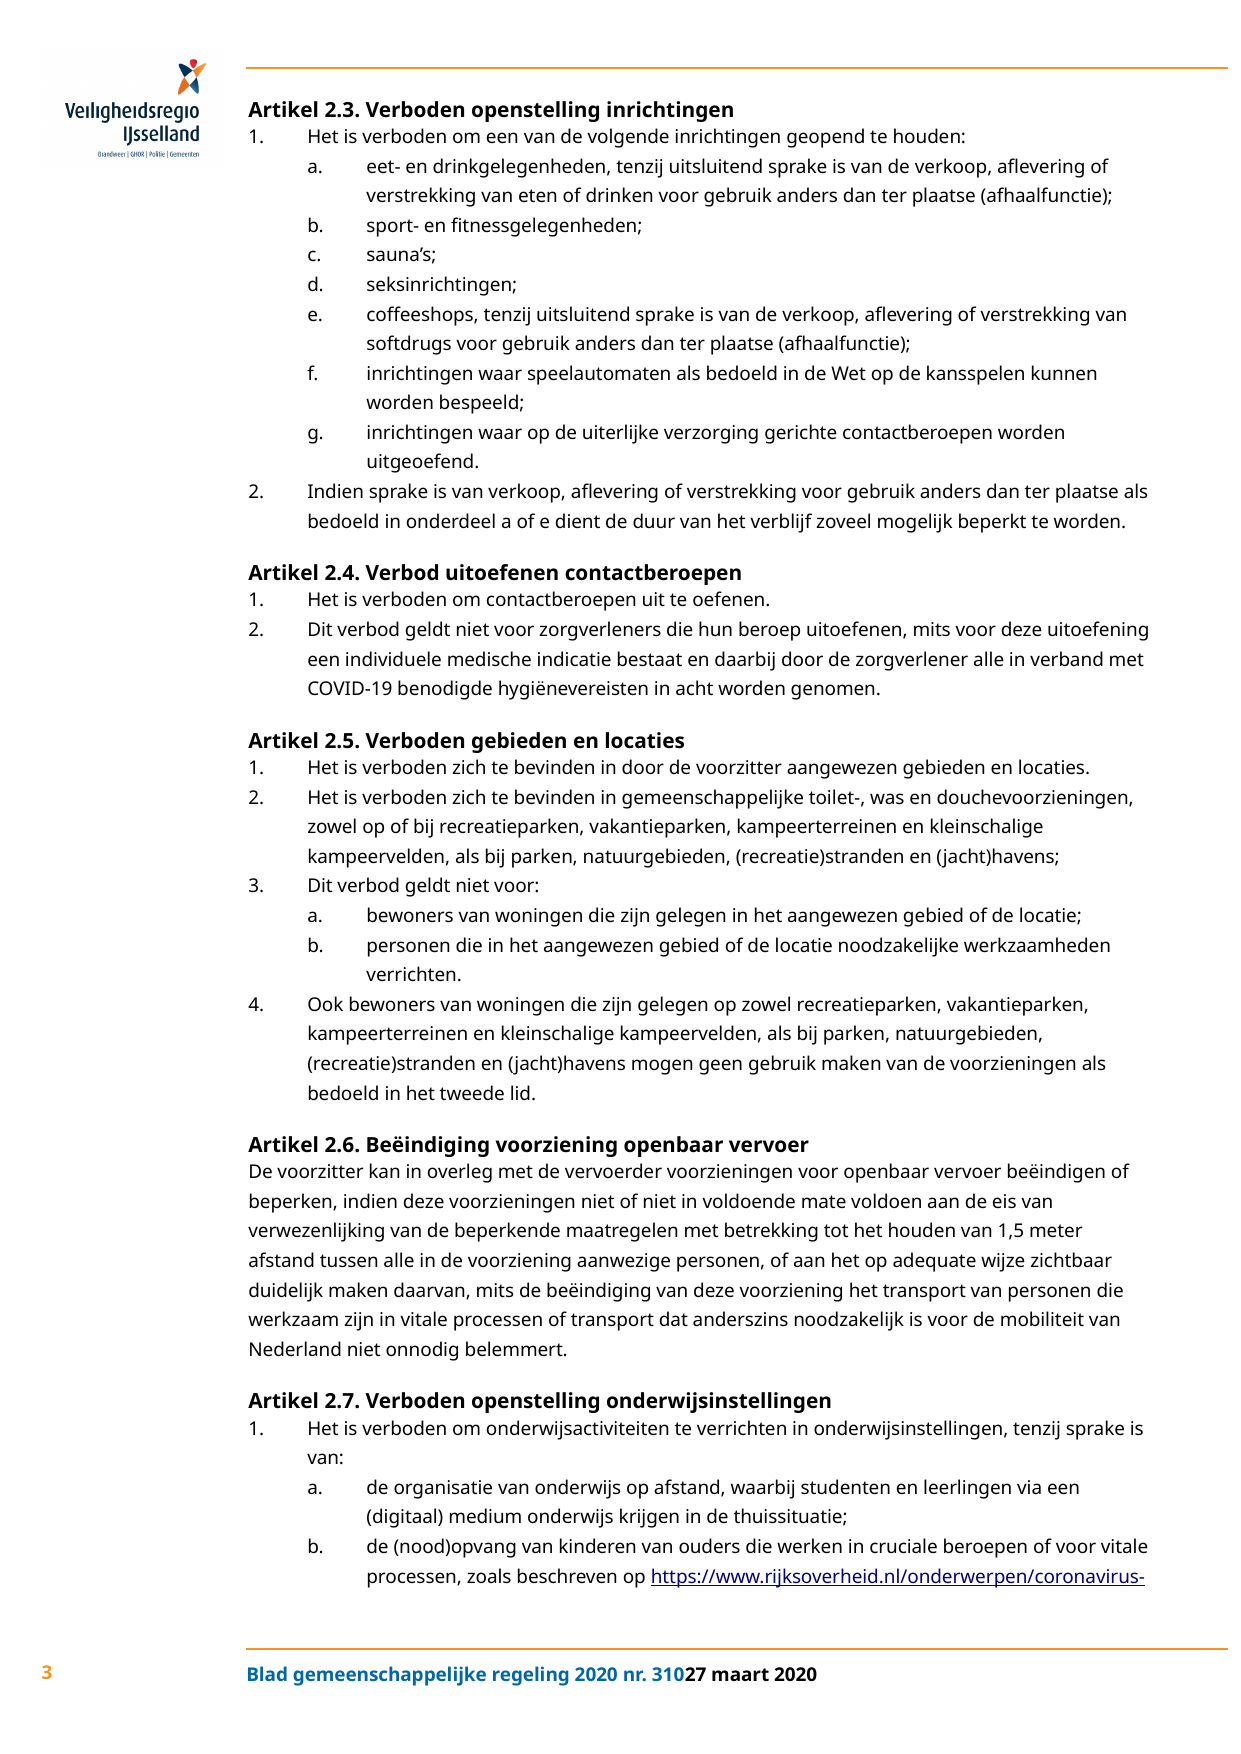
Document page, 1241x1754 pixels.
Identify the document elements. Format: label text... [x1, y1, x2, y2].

list de (nood)opvang van kinderen van ouders die werken in cruciale beroepen of voor vitale processen, zoals beschreven op https://www.rijksoverheid.nl/onderwerpen/coronavirus- [307, 1533, 1152, 1588]
list seksinrichtingen; [307, 271, 1152, 297]
text Artikel 2.4. Verbod uitoefenen contactberoepen [248, 558, 1152, 587]
list Dit verbod geldt niet voor: [248, 873, 1152, 898]
list coffeeshops, tenzij uitsluitend sprake is van de verkoop, aflevering of verstrekking van softdrugs voor gebruik anders dan ter plaatse (afhaalfunctie); [307, 301, 1152, 356]
list inrichtingen waar speelautomaten als bedoeld in de Wet op de kansspelen kunnen worden bespeeld; [307, 360, 1152, 415]
text Artikel 2.5. Verboden gebieden en locaties [248, 726, 1152, 754]
list Indien sprake is van verkoop, aflevering of verstrekking voor gebruik anders dan ter plaatse als bedoeld in onderdeel a of e dient de duur van het verblijf zoveel mogelijk beperkt te worden. [248, 478, 1152, 533]
text Artikel 2.7. Verboden openstelling onderwijsinstellingen [248, 1386, 1152, 1415]
list Ook bewoners van woningen die zijn gelegen op zowel recreatieparken, vakantieparken, kampeerterreinen en kleinschalige kampeervelden, als bij parken, natuurgebieden, (recreatie)stranden en (jacht)havens mogen geen gebruik maken van de voorzieningen als bedoeld in het tweede lid. [248, 991, 1152, 1105]
list Het is verboden zich te bevinden in door de voorzitter aangewezen gebieden en locaties. [248, 754, 1152, 780]
list sport- en fitnessgelegenheden; [307, 212, 1152, 238]
text De voorzitter kan in overleg met de vervoerder voorzieningen voor openbaar vervoer beëindigen of beperken, indien deze voorzieningen niet of niet in voldoende mate voldoen aan de eis van verwezenlijking van de beperkende maatregelen met betrekking tot het houden van 1,5 meter afstand tussen alle in de voorziening aanwezige personen, of aan het op adequate wijze zichtbaar duidelijk maken daarvan, mits de beëindiging van deze voorziening het transport van personen die werkzaam zijn in vitale processen of transport dat anderszins noodzakelijk is voor de mobiliteit van Nederland niet onnodig belemmert. [248, 1158, 1152, 1362]
list sauna’s; [307, 242, 1152, 267]
text Artikel 2.6. Beëindiging voorziening openbaar vervoer [248, 1130, 1152, 1158]
list de organisatie van onderwijs op afstand, waarbij studenten en leerlingen via een (digitaal) medium onderwijs krijgen in de thuissituatie; [307, 1474, 1152, 1529]
list inrichtingen waar op de uiterlijke verzorging gerichte contactberoepen worden uitgeoefend. [307, 419, 1152, 474]
list eet- en drinkgelegenheden, tenzij uitsluitend sprake is van de verkoop, aflevering of verstrekking van eten of drinken voor gebruik anders dan ter plaatse (afhaalfunctie); [307, 153, 1152, 208]
list Het is verboden om een van de volgende inrichtingen geopend te houden: [248, 123, 1152, 149]
list Het is verboden zich te bevinden in gemeenschappelijke toilet-, was en douchevoorzieningen, zowel op of bij recreatieparken, vakantieparken, kampeerterreinen en kleinschalige kampeervelden, als bij parken, natuurgebieden, (recreatie)stranden en (jacht)havens; [248, 784, 1152, 869]
picture [41, 47, 231, 172]
list Het is verboden om contactberoepen uit te oefenen. [248, 587, 1152, 612]
list Het is verboden om onderwijsactiviteiten te verrichten in onderwijsinstellingen, tenzij sprake is van: [248, 1415, 1152, 1470]
list personen die in het aangewezen gebied of de locatie noodzakelijke werkzaamheden verrichten. [307, 932, 1152, 987]
list bewoners van woningen die zijn gelegen in het aangewezen gebied of de locatie; [307, 902, 1152, 928]
text Artikel 2.3. Verboden openstelling inrichtingen [248, 95, 1152, 123]
list Dit verbod geldt niet voor zorgverleners die hun beroep uitoefenen, mits voor deze uitoefening een individuele medische indicatie bestaat en daarbij door de zorgverlener alle in verband met COVID-19 benodigde hygiënevereisten in acht worden genomen. [248, 616, 1152, 701]
